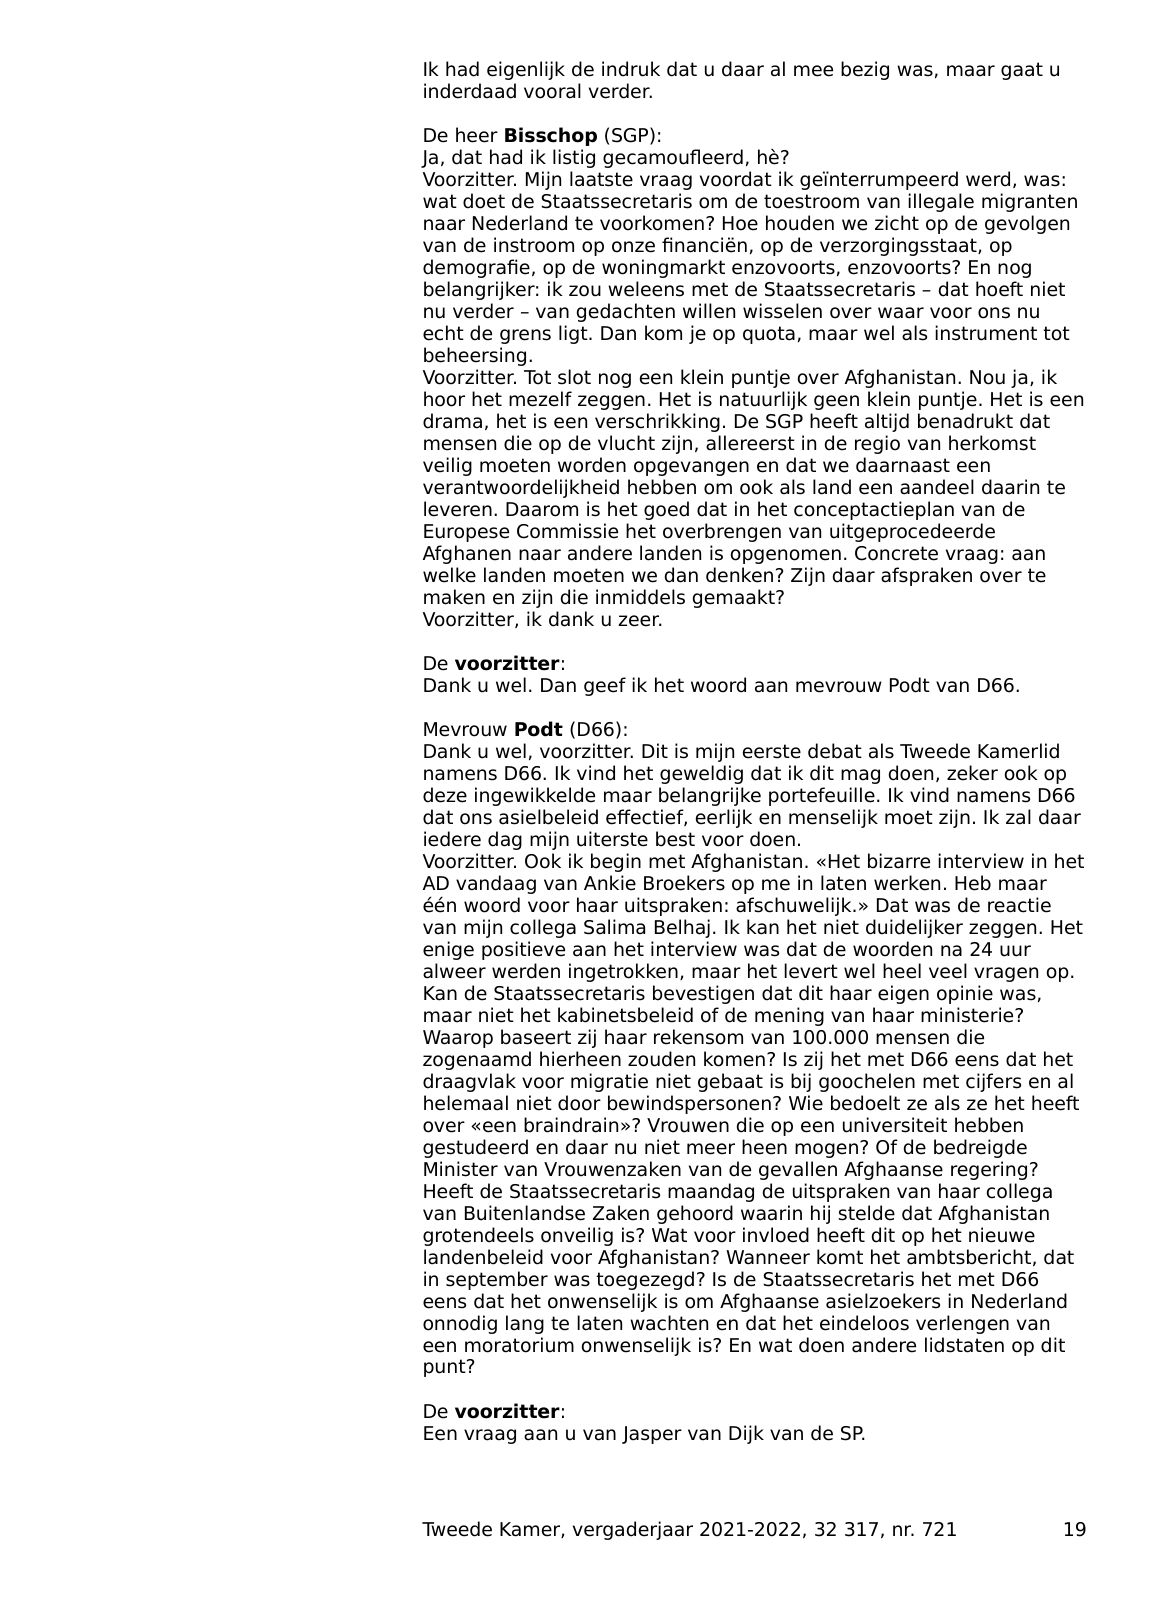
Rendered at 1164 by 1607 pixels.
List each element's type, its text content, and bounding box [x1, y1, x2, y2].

text Mevrouw Podt (D66): [422, 719, 1087, 741]
text Dank u wel. Dan geef ik het woord aan mevrouw Podt van D66. [422, 675, 1087, 697]
text Voorzitter. Ook ik begin met Afghanistan. «Het bizarre interview in het AD vandaag van Ankie Broekers op me in laten werken. Heb maar één woord voor haar uitspraken: afschuwelijk.» Dat was de reactie van mijn collega Salima Belhaj. Ik kan het niet duidelijker zeggen. Het enige positieve aan het interview was dat de woorden na 24 uur alweer werden ingetrokken, maar het levert wel heel veel vragen op. Kan de Staatssecretaris bevestigen dat dit haar eigen opinie was, maar niet het kabinetsbeleid of de mening van haar ministerie? Waarop baseert zij haar rekensom van 100.000 mensen die zogenaamd hierheen zouden komen? Is zij het met D66 eens dat het draagvlak voor migratie niet gebaat is bij goochelen met cijfers en al helemaal niet door bewindspersonen? Wie bedoelt ze als ze het heeft over «een braindrain»? Vrouwen die op een universiteit hebben gestudeerd en daar nu niet meer heen mogen? Of de bedreigde Minister van Vrouwenzaken van de gevallen Afghaanse regering? Heeft de Staatssecretaris maandag de uitspraken van haar collega van Buitenlandse Zaken gehoord waarin hij stelde dat Afghanistan grotendeels onveilig is? Wat voor invloed heeft dit op het nieuwe landenbeleid voor Afghanistan? Wanneer komt het ambtsbericht, dat in september was toegezegd? Is de Staatssecretaris het met D66 eens dat het onwenselijk is om Afghaanse asielzoekers in Nederland onnodig lang te laten wachten en dat het eindeloos verlengen van een moratorium onwenselijk is? En wat doen andere lidstaten op dit punt? [422, 851, 1087, 1378]
text Ik had eigenlijk de indruk dat u daar al mee bezig was, maar gaat u inderdaad vooral verder. [422, 59, 1087, 103]
text Voorzitter. Mijn laatste vraag voordat ik geïnterrumpeerd werd, was: wat doet de Staatssecretaris om de toestroom van illegale migranten naar Nederland te voorkomen? Hoe houden we zicht op de gevolgen van de instroom op onze financiën, op de verzorgingsstaat, op demografie, op de woningmarkt enzovoorts, enzovoorts? En nog belangrijker: ik zou weleens met de Staatssecretaris – dat hoeft niet nu verder – van gedachten willen wisselen over waar voor ons nu echt de grens ligt. Dan kom je op quota, maar wel als instrument tot beheersing. [422, 169, 1087, 367]
text De heer Bisschop (SGP): [422, 125, 1087, 147]
text Dank u wel, voorzitter. Dit is mijn eerste debat als Tweede Kamerlid namens D66. Ik vind het geweldig dat ik dit mag doen, zeker ook op deze ingewikkelde maar belangrijke portefeuille. Ik vind namens D66 dat ons asielbeleid effectief, eerlijk en menselijk moet zijn. Ik zal daar iedere dag mijn uiterste best voor doen. [422, 741, 1087, 851]
text Ja, dat had ik listig gecamoufleerd, hè? [422, 147, 1087, 169]
text De voorzitter: [422, 1401, 1087, 1423]
text De voorzitter: [422, 653, 1087, 675]
text Een vraag aan u van Jasper van Dijk van de SP. [422, 1423, 1087, 1444]
text Voorzitter, ik dank u zeer. [422, 609, 1087, 631]
text Voorzitter. Tot slot nog een klein puntje over Afghanistan. Nou ja, ik hoor het mezelf zeggen. Het is natuurlijk geen klein puntje. Het is een drama, het is een verschrikking. De SGP heeft altijd benadrukt dat mensen die op de vlucht zijn, allereerst in de regio van herkomst veilig moeten worden opgevangen en dat we daarnaast een verantwoordelijkheid hebben om ook als land een aandeel daarin te leveren. Daarom is het goed dat in het conceptactieplan van de Europese Commissie het overbrengen van uitgeprocedeerde Afghanen naar andere landen is opgenomen. Concrete vraag: aan welke landen moeten we dan denken? Zijn daar afspraken over te maken en zijn die inmiddels gemaakt? [422, 367, 1087, 609]
